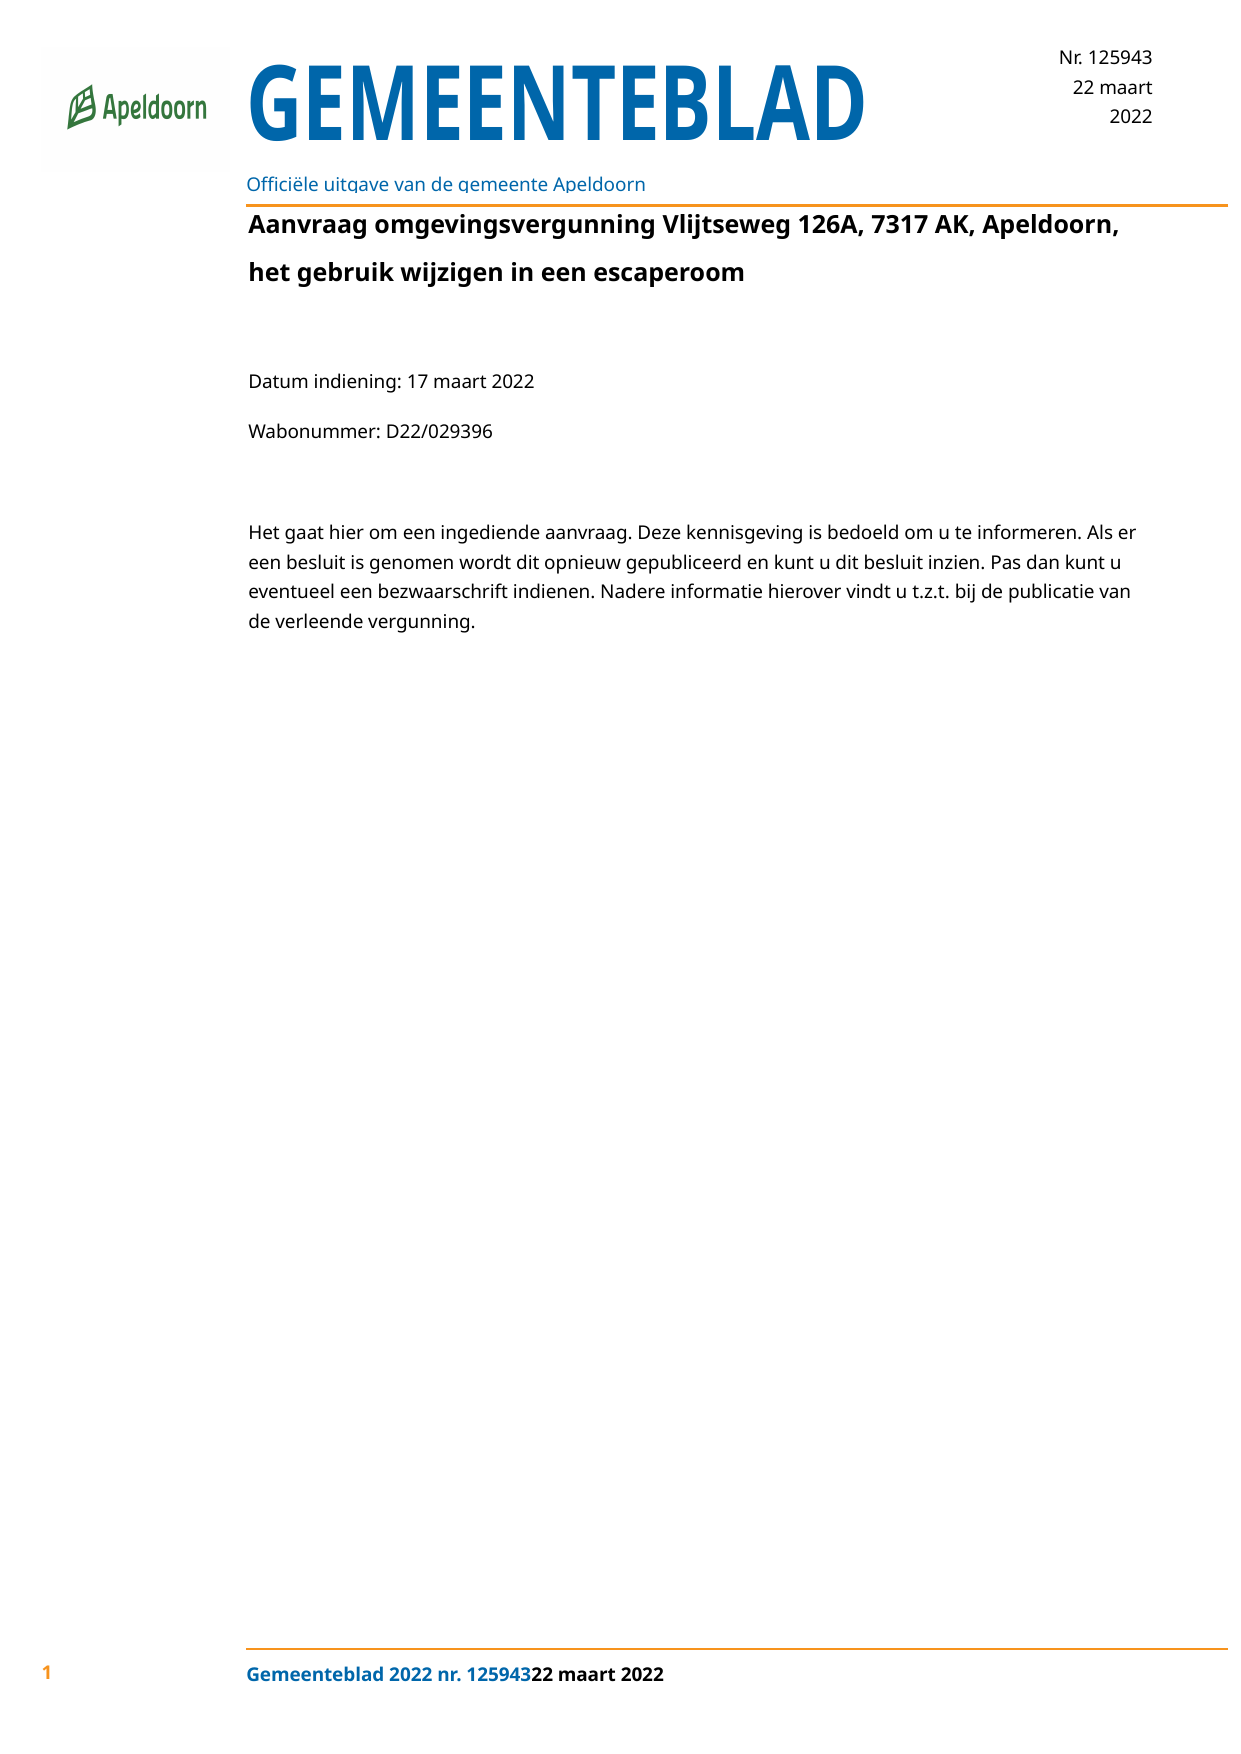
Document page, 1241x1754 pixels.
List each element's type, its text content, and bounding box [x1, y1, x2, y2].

text Aanvraag omgevingsvergunning Vlijtseweg 126A, 7317 AK, Apeldoorn, het gebruik wijzigen in een escaperoom [248, 207, 1152, 288]
text Wabonummer: D22/029396 [248, 419, 1152, 444]
text Datum indiening: 17 maart 2022 [248, 368, 1152, 394]
picture [41, 47, 231, 172]
text Het gaat hier om een ingediende aanvraag. Deze kennisgeving is bedoeld om u te informeren. Als er een besluit is genomen wordt dit opnieuw gepubliceerd en kunt u dit besluit inzien. Pas dan kunt u eventueel een bezwaarschrift indienen. Nadere informatie hierover vindt u t.z.t. bij de publicatie van de verleende vergunning. [248, 519, 1152, 634]
